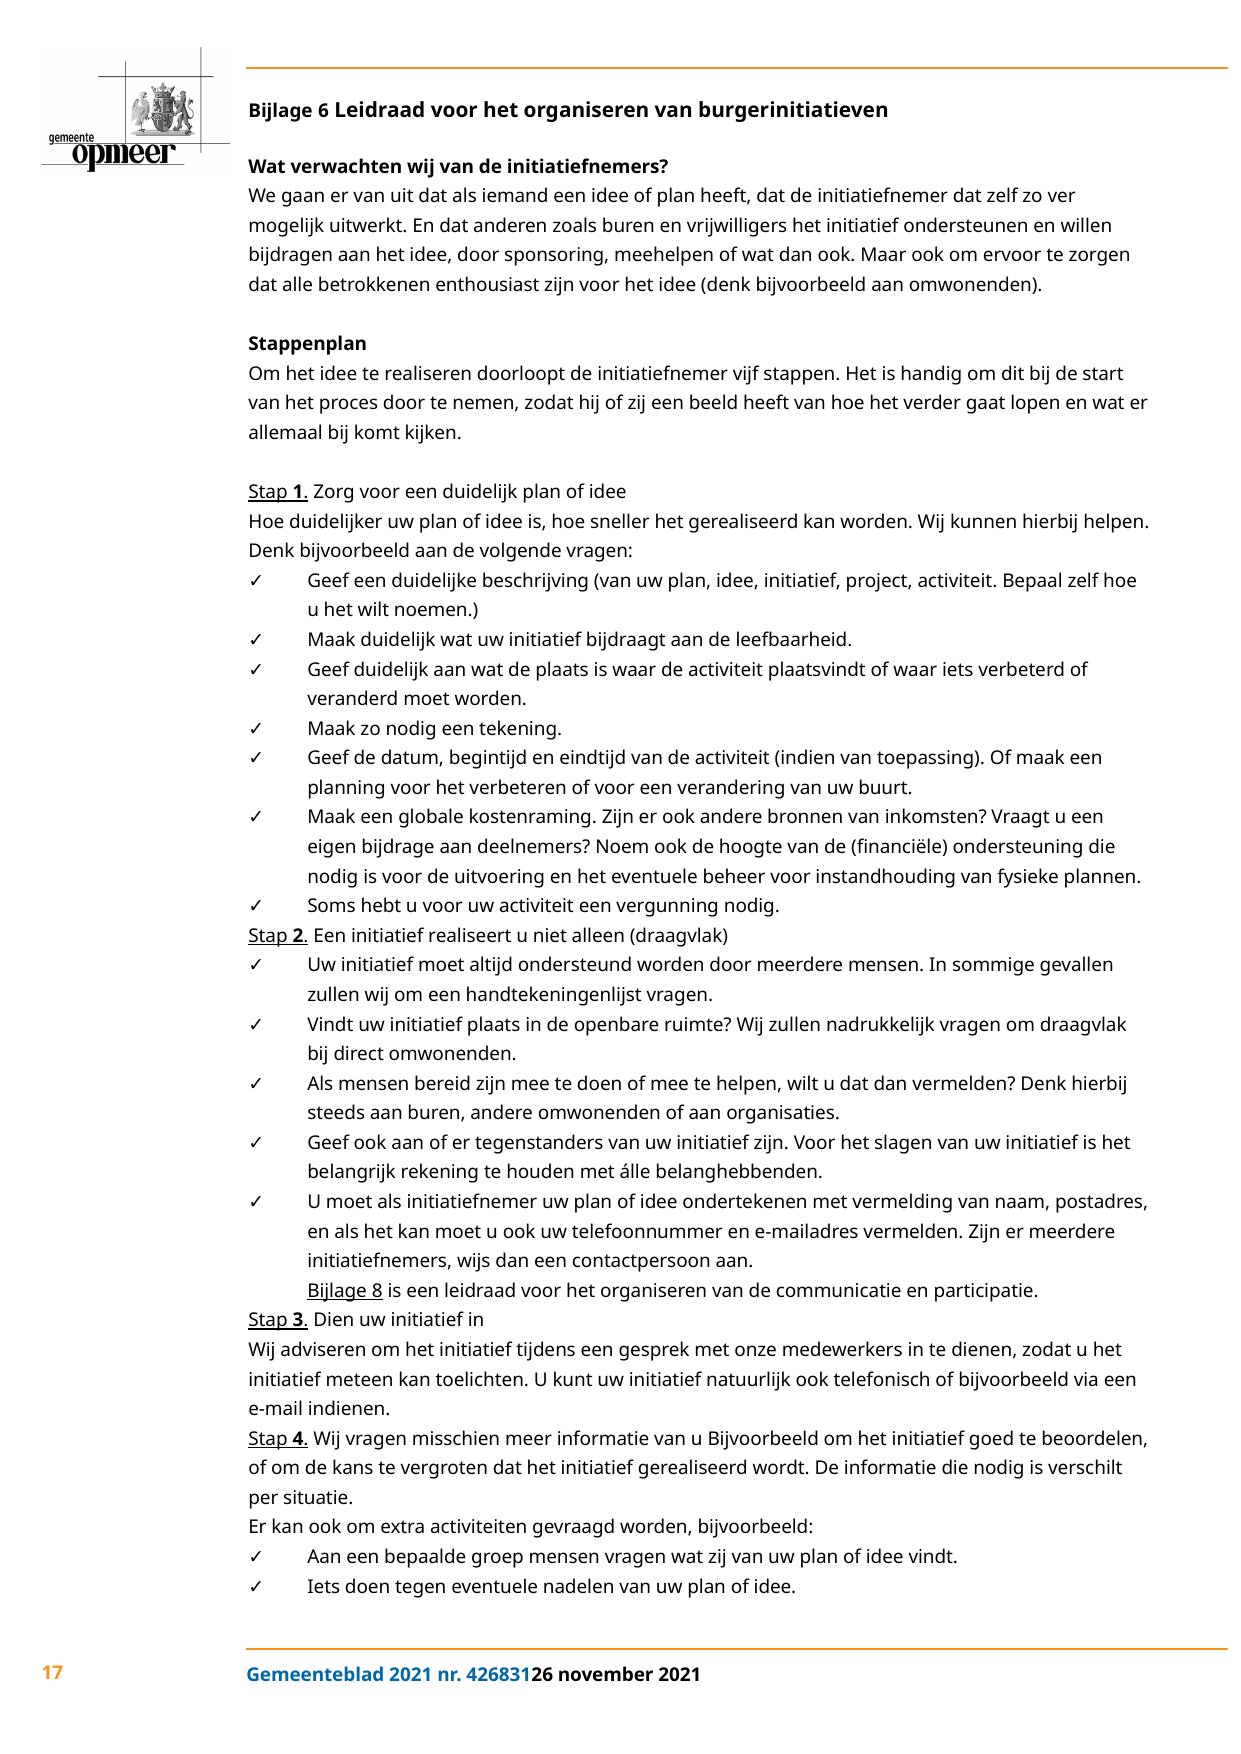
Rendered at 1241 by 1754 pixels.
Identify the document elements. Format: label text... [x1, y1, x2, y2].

text Stap 2. Een initiatief realiseert u niet alleen (draagvlak) [248, 922, 1152, 948]
text Stap 1. Zorg voor een duidelijk plan of idee [248, 478, 1152, 504]
picture [41, 47, 231, 172]
text Wat verwachten wij van de initiatiefnemers? [248, 153, 1152, 179]
list Geef duidelijk aan wat de plaats is waar de activiteit plaatsvindt of waar iets verbeterd of veranderd moet worden. [248, 656, 1152, 711]
text We gaan er van uit dat als iemand een idee of plan heeft, dat de initiatiefnemer dat zelf zo ver mogelijk uitwerkt. En dat anderen zoals buren en vrijwilligers het initiatief ondersteunen en willen bijdragen aan het idee, door sponsoring, meehelpen of wat dan ook. Maar ook om ervoor te zorgen dat alle betrokkenen enthousiast zijn voor het idee (denk bijvoorbeeld aan omwonenden). [248, 182, 1152, 297]
text Denk bijvoorbeeld aan de volgende vragen: [248, 537, 1152, 563]
text Er kan ook om extra activiteiten gevraagd worden, bijvoorbeeld: [248, 1514, 1152, 1539]
list Maak een globale kostenraming. Zijn er ook andere bronnen van inkomsten? Vraagt u een eigen bijdrage aan deelnemers? Noem ook de hoogte van de (financiële) ondersteuning die nodig is voor de uitvoering en het eventuele beheer voor instandhouding van fysieke plannen. [248, 804, 1152, 889]
list U moet als initiatiefnemer uw plan of idee ondertekenen met vermelding van naam, postadres, en als het kan moet u ook uw telefoonnummer en e-mailadres vermelden. Zijn er meerdere initiatiefnemers, wijs dan een contactpersoon aan. [248, 1188, 1152, 1273]
list Maak duidelijk wat uw initiatief bijdraagt aan de leefbaarheid. [248, 626, 1152, 652]
text Stap 4. Wij vragen misschien meer informatie van u Bijvoorbeeld om het initiatief goed te beoordelen, of om de kans te vergroten dat het initiatief gerealiseerd wordt. De informatie die nodig is verschilt per situatie. [248, 1425, 1152, 1510]
text Om het idee te realiseren doorloopt de initiatiefnemer vijf stappen. Het is handig om dit bij de start van het proces door te nemen, zodat hij of zij een beeld heeft van hoe het verder gaat lopen en wat er allemaal bij komt kijken. [248, 360, 1152, 445]
list Bijlage 8 is een leidraad voor het organiseren van de communicatie en participatie. [248, 1277, 1152, 1303]
list Aan een bepaalde groep mensen vragen wat zij van uw plan of idee vindt. [248, 1543, 1152, 1569]
list Iets doen tegen eventuele nadelen van uw plan of idee. [248, 1573, 1152, 1599]
list Als mensen bereid zijn mee te doen of mee te helpen, wilt u dat dan vermelden? Denk hierbij steeds aan buren, andere omwonenden of aan organisaties. [248, 1070, 1152, 1125]
list Geef ook aan of er tegenstanders van uw initiatief zijn. Voor het slagen van uw initiatief is het belangrijk rekening te houden met álle belanghebbenden. [248, 1129, 1152, 1184]
list Uw initiatief moet altijd ondersteund worden door meerdere mensen. In sommige gevallen zullen wij om een handtekeningenlijst vragen. [248, 952, 1152, 1007]
list Maak zo nodig een tekening. [248, 715, 1152, 741]
list Geef de datum, begintijd en eindtijd van de activiteit (indien van toepassing). Of maak een planning voor het verbeteren of voor een verandering van uw buurt. [248, 744, 1152, 800]
list Soms hebt u voor uw activiteit een vergunning nodig. [248, 892, 1152, 918]
list Vindt uw initiatief plaats in de openbare ruimte? Wij zullen nadrukkelijk vragen om draagvlak bij direct omwonenden. [248, 1011, 1152, 1066]
list Geef een duidelijke beschrijving (van uw plan, idee, initiatief, project, activiteit. Bepaal zelf hoe u het wilt noemen.) [248, 567, 1152, 622]
text Stappenplan [248, 330, 1152, 356]
text Stap 3. Dien uw initiatief in [248, 1307, 1152, 1332]
text Hoe duidelijker uw plan of idee is, hoe sneller het gerealiseerd kan worden. Wij kunnen hierbij helpen. [248, 508, 1152, 534]
text Wij adviseren om het initiatief tijdens een gesprek met onze medewerkers in te dienen, zodat u het initiatief meteen kan toelichten. U kunt uw initiatief natuurlijk ook telefonisch of bijvoorbeeld via een e-mail indienen. [248, 1336, 1152, 1421]
text Bijlage 6 Leidraad voor het organiseren van burgerinitiatieven [248, 95, 1152, 123]
